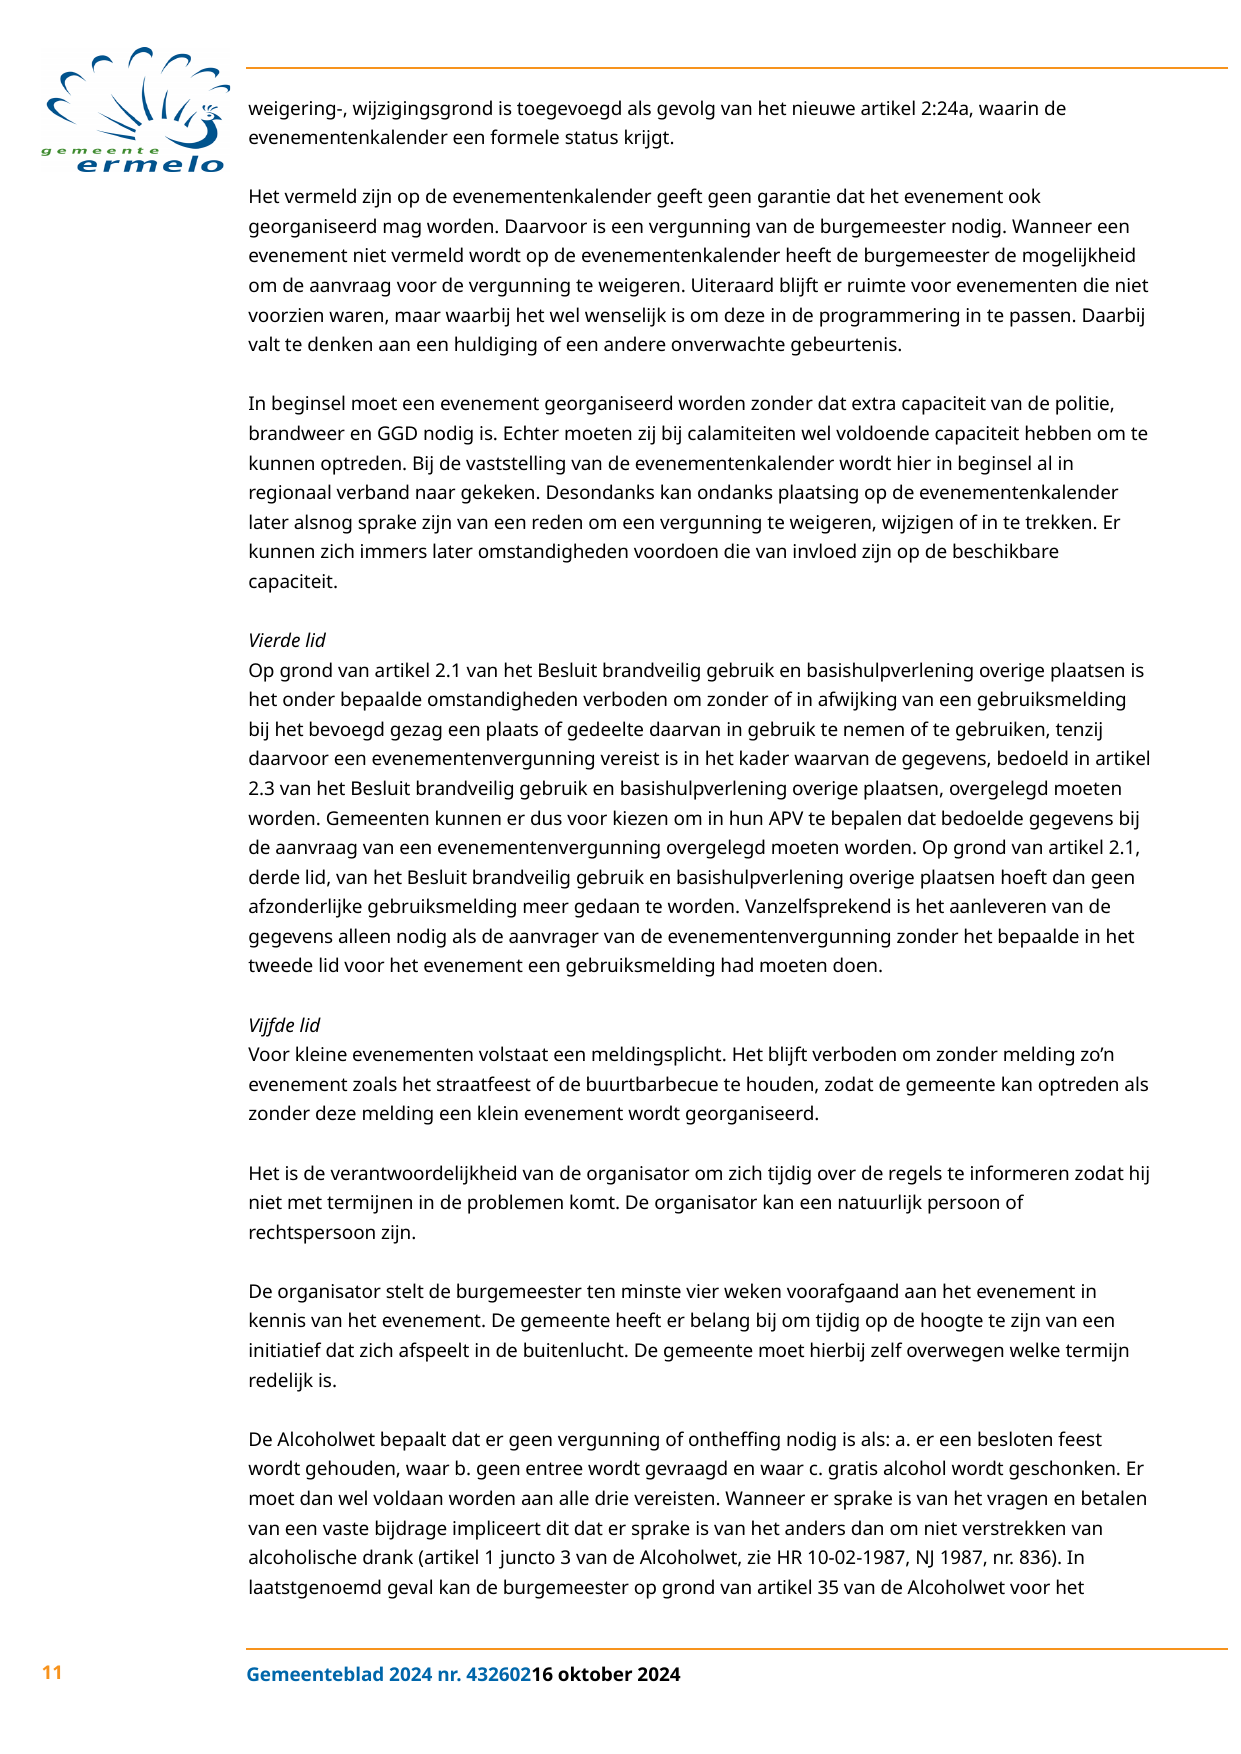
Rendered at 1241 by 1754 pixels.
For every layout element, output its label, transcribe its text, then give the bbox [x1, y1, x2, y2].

text De Alcoholwet bepaalt dat er geen vergunning of ontheffing nodig is als: a. er een besloten feest wordt gehouden, waar b. geen entree wordt gevraagd en waar c. gratis alcohol wordt geschonken. Er moet dan wel voldaan worden aan alle drie vereisten. Wanneer er sprake is van het vragen en betalen van een vaste bijdrage impliceert dit dat er sprake is van het anders dan om niet verstrekken van alcoholische drank (artikel 1 juncto 3 van de Alcoholwet, zie HR 10-02-1987, NJ 1987, nr. 836). In laatstgenoemd geval kan de burgemeester op grond van artikel 35 van de Alcoholwet voor het [248, 1426, 1152, 1600]
text Op grond van artikel 2.1 van het Besluit brandveilig gebruik en basishulpverlening overige plaatsen is het onder bepaalde omstandigheden verboden om zonder of in afwijking van een gebruiksmelding bij het bevoegd gezag een plaats of gedeelte daarvan in gebruik te nemen of te gebruiken, tenzij daarvoor een evenementenvergunning vereist is in het kader waarvan de gegevens, bedoeld in artikel 2.3 van het Besluit brandveilig gebruik en basishulpverlening overige plaatsen, overgelegd moeten worden. Gemeenten kunnen er dus voor kiezen om in hun APV te bepalen dat bedoelde gegevens bij de aanvraag van een evenementenvergunning overgelegd moeten worden. Op grond van artikel 2.1, derde lid, van het Besluit brandveilig gebruik en basishulpverlening overige plaatsen hoeft dan geen afzonderlijke gebruiksmelding meer gedaan te worden. Vanzelfsprekend is het aanleveren van de gegevens alleen nodig als de aanvrager van de evenementenvergunning zonder het bepaalde in het tweede lid voor het evenement een gebruiksmelding had moeten doen. [248, 657, 1152, 978]
text In beginsel moet een evenement georganiseerd worden zonder dat extra capaciteit van de politie, brandweer en GGD nodig is. Echter moeten zij bij calamiteiten wel voldoende capaciteit hebben om te kunnen optreden. Bij de vaststelling van de evenementenkalender wordt hier in beginsel al in regionaal verband naar gekeken. Desondanks kan ondanks plaatsing op de evenementenkalender later alsnog sprake zijn van een reden om een vergunning te weigeren, wijzigen of in te trekken. Er kunnen zich immers later omstandigheden voordoen die van invloed zijn op de beschikbare capaciteit. [248, 391, 1152, 594]
text Het is de verantwoordelijkheid van de organisator om zich tijdig over de regels te informeren zodat hij niet met termijnen in de problemen komt. De organisator kan een natuurlijk persoon of rechtspersoon zijn. [248, 1160, 1152, 1245]
text Vierde lid [248, 627, 1152, 653]
picture [41, 47, 231, 172]
text Het vermeld zijn op de evenementenkalender geeft geen garantie dat het evenement ook georganiseerd mag worden. Daarvoor is een vergunning van de burgemeester nodig. Wanneer een evenement niet vermeld wordt op de evenementenkalender heeft de burgemeester de mogelijkheid om de aanvraag voor de vergunning te weigeren. Uiteraard blijft er ruimte voor evenementen die niet voorzien waren, maar waarbij het wel wenselijk is om deze in de programmering in te passen. Daarbij valt te denken aan een huldiging of een andere onverwachte gebeurtenis. [248, 183, 1152, 357]
text De organisator stelt de burgemeester ten minste vier weken voorafgaand aan het evenement in kennis van het evenement. De gemeente heeft er belang bij om tijdig op de hoogte te zijn van een initiatief dat zich afspeelt in de buitenlucht. De gemeente moet hierbij zelf overwegen welke termijn redelijk is. [248, 1278, 1152, 1393]
text Voor kleine evenementen volstaat een meldingsplicht. Het blijft verboden om zonder melding zo’n evenement zoals het straatfeest of de buurtbarbecue te houden, zodat de gemeente kan optreden als zonder deze melding een klein evenement wordt georganiseerd. [248, 1041, 1152, 1126]
text weigering-, wijzigingsgrond is toegevoegd als gevolg van het nieuwe artikel 2:24a, waarin de evenementenkalender een formele status krijgt. [248, 95, 1152, 150]
text Vijfde lid [248, 1012, 1152, 1038]
